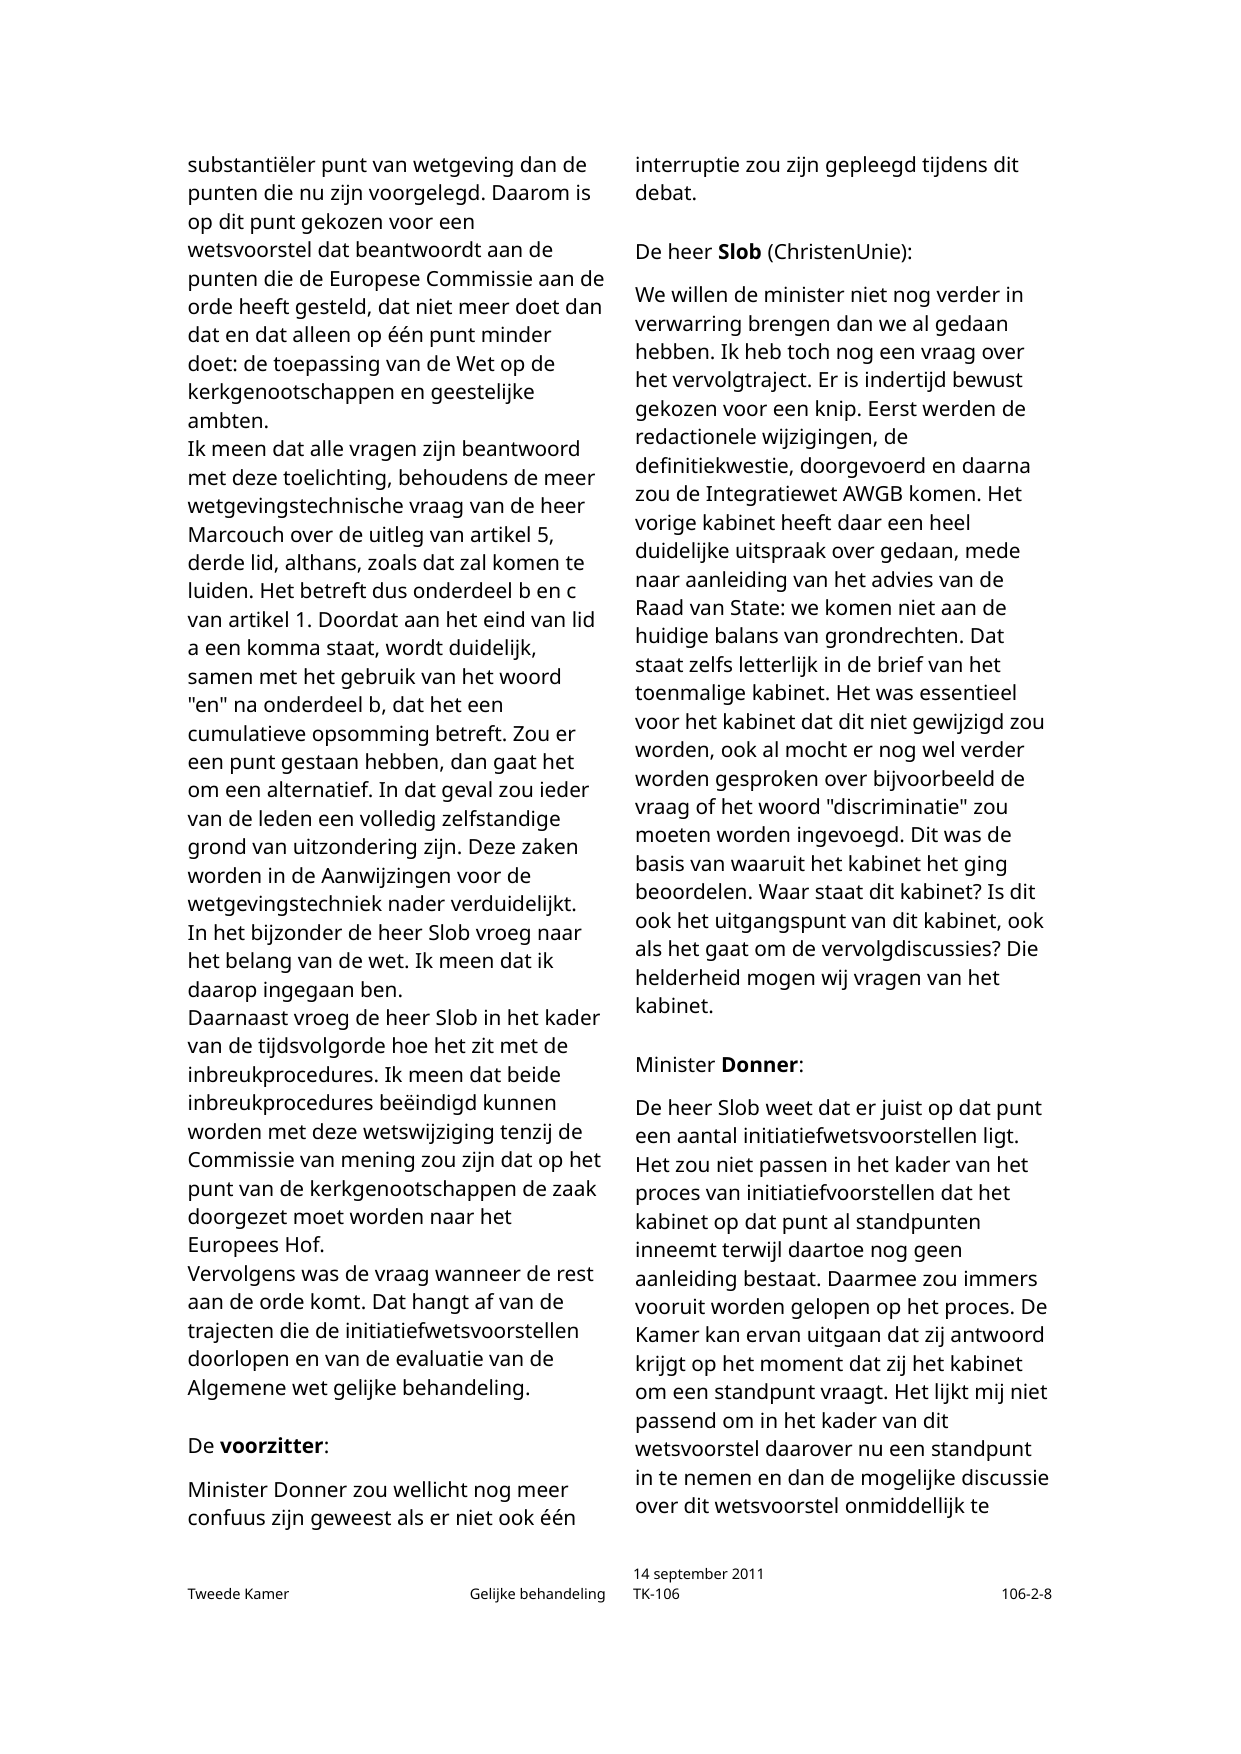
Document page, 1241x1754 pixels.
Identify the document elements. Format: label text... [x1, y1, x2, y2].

text Minister Donner: [635, 1050, 1053, 1078]
text substantiëler punt van wetgeving dan de punten die nu zijn voorgelegd. Daarom is op dit punt gekozen voor een wetsvoorstel dat beantwoordt aan de punten die de Europese Commissie aan de orde heeft gesteld, dat niet meer doet dan dat en dat alleen op één punt minder doet: de toepassing van de Wet op de kerkgenootschappen en geestelijke ambten. [187, 150, 605, 434]
text De heer Slob (ChristenUnie): [635, 237, 1053, 265]
text Minister Donner zou wellicht nog meer confuus zijn geweest als er niet ook één [187, 1475, 605, 1532]
text De heer Slob weet dat er juist op dat punt een aantal initiatiefwetsvoorstellen ligt. Het zou niet passen in het kader van het proces van initiatiefvoorstellen dat het kabinet op dat punt al standpunten inneemt terwijl daartoe nog geen aanleiding bestaat. Daarmee zou immers vooruit worden gelopen op het proces. De Kamer kan ervan uitgaan dat zij antwoord krijgt op het moment dat zij het kabinet om een standpunt vraagt. Het lijkt mij niet passend om in het kader van dit wetsvoorstel daarover nu een standpunt in te nemen en dan de mogelijke discussie over dit wetsvoorstel onmiddellijk te [635, 1093, 1053, 1520]
text We willen de minister niet nog verder in verwarring brengen dan we al gedaan hebben. Ik heb toch nog een vraag over het vervolgtraject. Er is indertijd bewust gekozen voor een knip. Eerst werden de redactionele wijzigingen, de definitiekwestie, doorgevoerd en daarna zou de Integratiewet AWGB komen. Het vorige kabinet heeft daar een heel duidelijke uitspraak over gedaan, mede naar aanleiding van het advies van de Raad van State: we komen niet aan de huidige balans van grondrechten. Dat staat zelfs letterlijk in de brief van het toenmalige kabinet. Het was essentieel voor het kabinet dat dit niet gewijzigd zou worden, ook al mocht er nog wel verder worden gesproken over bijvoorbeeld de vraag of het woord "discriminatie" zou moeten worden ingevoegd. Dit was de basis van waaruit het kabinet het ging beoordelen. Waar staat dit kabinet? Is dit ook het uitgangspunt van dit kabinet, ook als het gaat om de vervolgdiscussies? Die helderheid mogen wij vragen van het kabinet. [635, 280, 1053, 1020]
text In het bijzonder de heer Slob vroeg naar het belang van de wet. Ik meen dat ik daarop ingegaan ben. [187, 918, 605, 1003]
text Daarnaast vroeg de heer Slob in het kader van de tijdsvolgorde hoe het zit met de inbreukprocedures. Ik meen dat beide inbreukprocedures beëindigd kunnen worden met deze wetswijziging tenzij de Commissie van mening zou zijn dat op het punt van de kerkgenootschappen de zaak doorgezet moet worden naar het Europees Hof. [187, 1003, 605, 1259]
text De voorzitter: [187, 1431, 605, 1460]
text interruptie zou zijn gepleegd tijdens dit debat. [635, 150, 1053, 207]
text Vervolgens was de vraag wanneer de rest aan de orde komt. Dat hangt af van de trajecten die de initiatiefwetsvoorstellen doorlopen en van de evaluatie van de Algemene wet gelijke behandeling. [187, 1259, 605, 1401]
text Ik meen dat alle vragen zijn beantwoord met deze toelichting, behoudens de meer wetgevingstechnische vraag van de heer Marcouch over de uitleg van artikel 5, derde lid, althans, zoals dat zal komen te luiden. Het betreft dus onderdeel b en c van artikel 1. Doordat aan het eind van lid a een komma staat, wordt duidelijk, samen met het gebruik van het woord "en" na onderdeel b, dat het een cumulatieve opsomming betreft. Zou er een punt gestaan hebben, dan gaat het om een alternatief. In dat geval zou ieder van de leden een volledig zelfstandige grond van uitzondering zijn. Deze zaken worden in de Aanwijzingen voor de wetgevingstechniek nader verduidelijkt. [187, 434, 605, 918]
